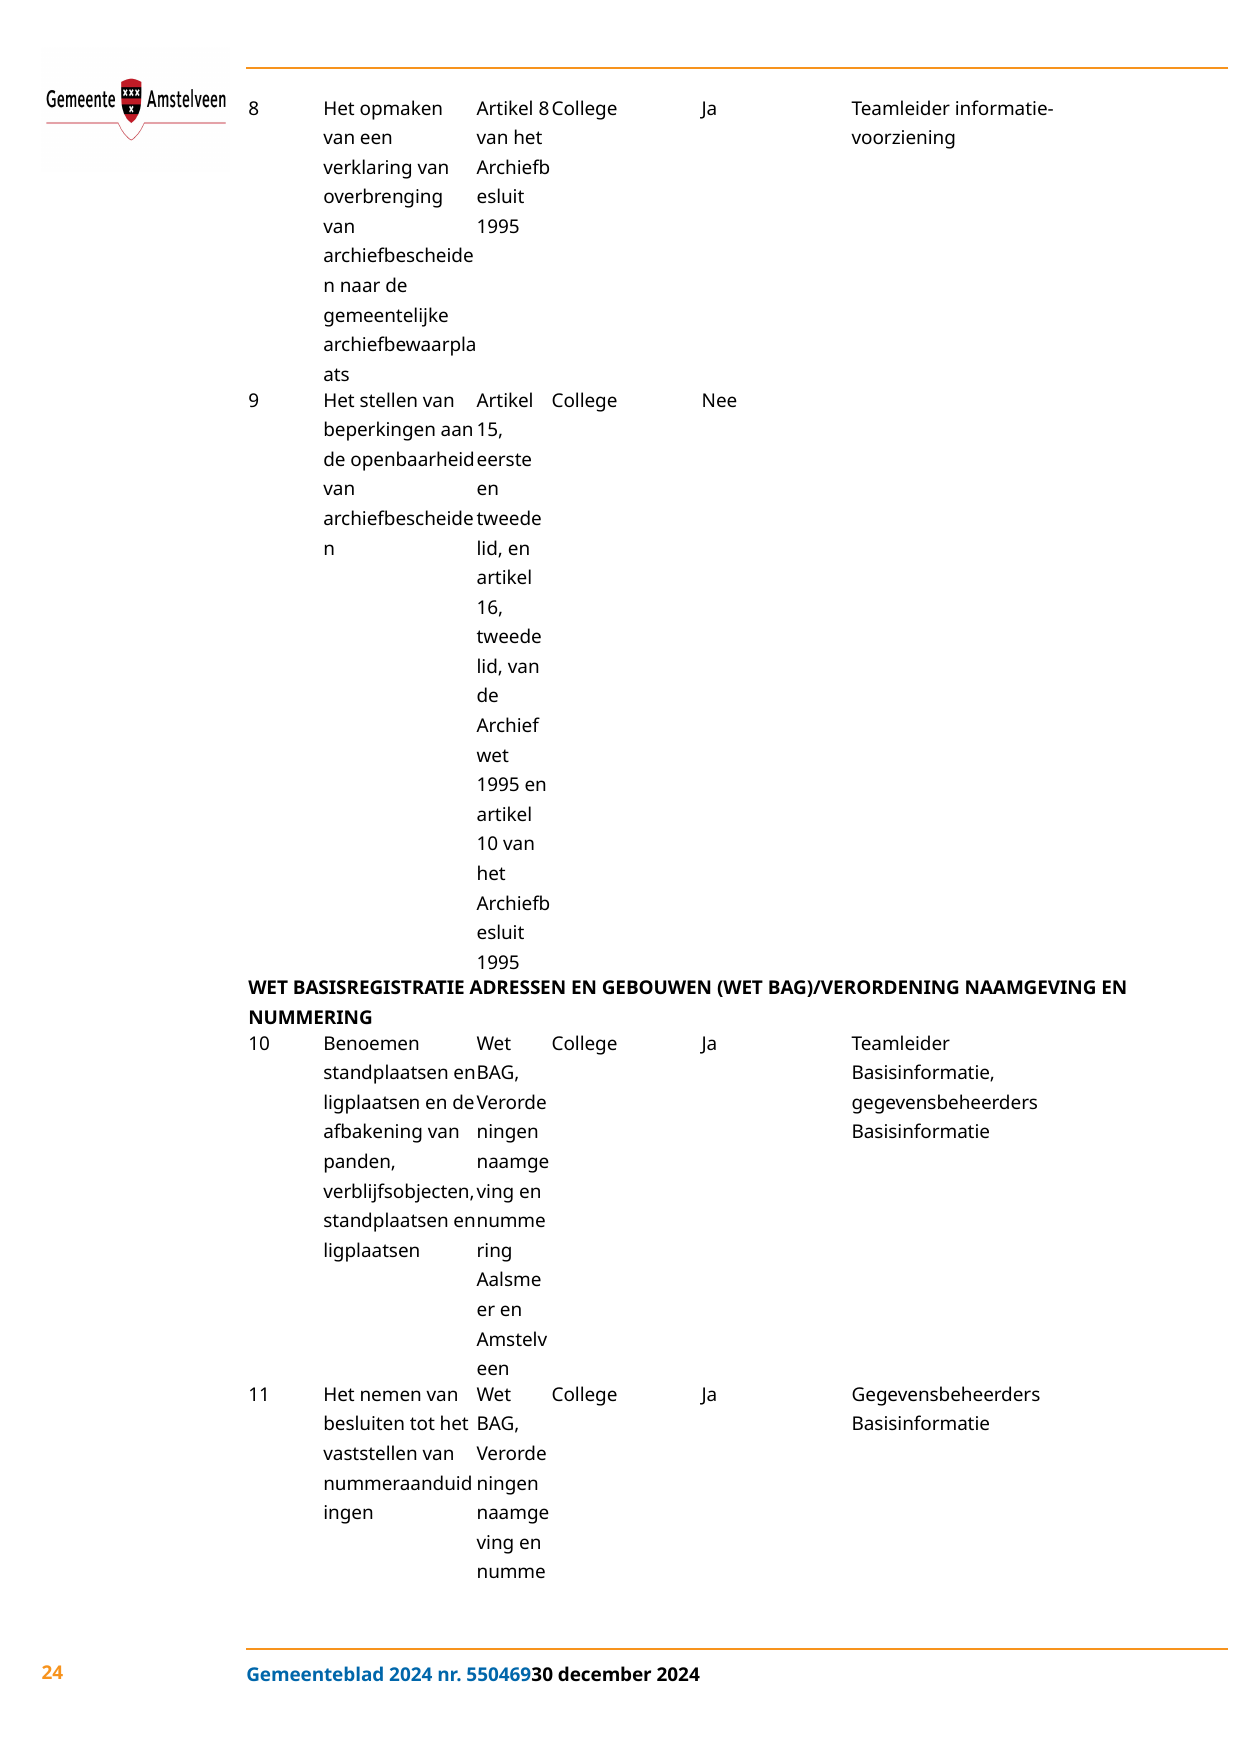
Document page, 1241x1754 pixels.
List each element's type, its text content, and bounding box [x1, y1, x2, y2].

table_cell [1076, 1030, 1152, 1381]
table_cell Artikel 8 van het Archiefbesluit 1995 [476, 95, 551, 387]
table_cell [1076, 387, 1152, 974]
table_cell Benoemen standplaatsen en ligplaatsen en de afbakening van panden, verblijfsobjecten, standplaatsen en ligplaatsen [323, 1030, 476, 1381]
table_cell [1076, 1381, 1152, 1584]
table_cell Ja [701, 95, 851, 387]
table_cell [851, 387, 1076, 974]
table_cell Het nemen van besluiten tot het vaststellen van nummeraanduidingen [323, 1381, 476, 1584]
table_cell Ja [701, 1030, 851, 1381]
table_cell Ja [701, 1381, 851, 1584]
table_cell Teamleider Basisinformatie, gegevensbeheerders Basisinformatie [851, 1030, 1076, 1381]
table_cell Artikel 15, eerste en tweede lid, en artikel 16, tweede lid, van de Archiefwet 1995 en artikel 10 van het Archiefbesluit 1995 [476, 387, 551, 974]
picture [41, 47, 231, 172]
table_cell College [551, 95, 701, 387]
table_cell College [551, 1381, 701, 1584]
table_cell Wet BAG, Verordeningen naamgeving en nummering Aalsmeer en Amstelveen [476, 1030, 551, 1381]
table_cell 11 [248, 1381, 323, 1584]
table_cell [1076, 95, 1152, 387]
table_cell Gegevensbeheerders Basisinformatie [851, 1381, 1076, 1584]
table_cell WET BASISREGISTRATIE ADRESSEN EN GEBOUWEN (WET BAG)/VERORDENING NAAMGEVING EN NUMMERING [248, 975, 1152, 1030]
table_cell Wet BAG, Verordeningen naamgeving en numme [476, 1381, 551, 1584]
table_cell College [551, 1030, 701, 1381]
table_cell Het opmaken van een verklaring van overbrenging van archiefbescheiden naar de gemeentelijke archiefbewaarplaats [323, 95, 476, 387]
table_cell Teamleider informatie- voorziening [851, 95, 1076, 387]
table_cell College [551, 387, 701, 974]
table_cell 10 [248, 1030, 323, 1381]
table_cell 8 [248, 95, 323, 387]
table_cell 9 [248, 387, 323, 974]
table_cell Nee [701, 387, 851, 974]
table_cell Het stellen van beperkingen aan de openbaarheid van archiefbescheiden [323, 387, 476, 974]
